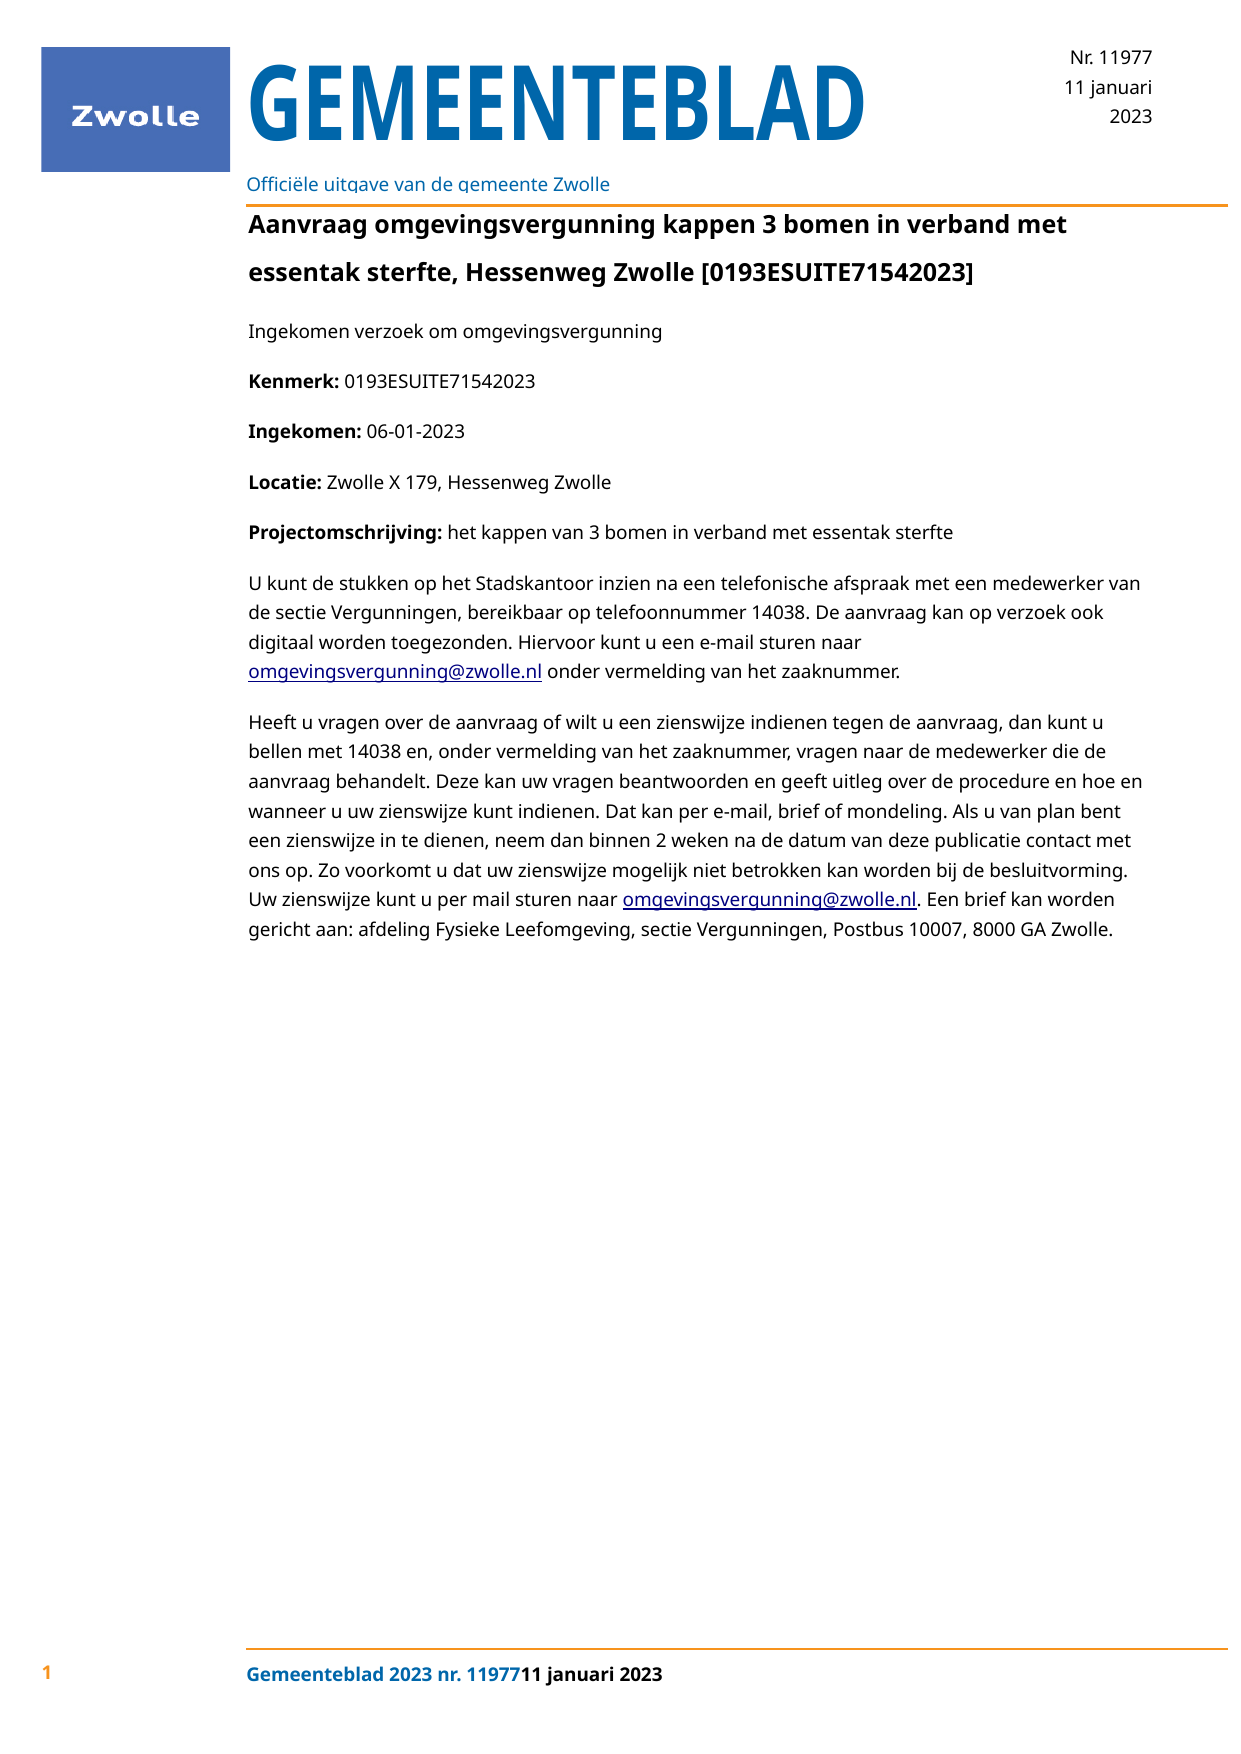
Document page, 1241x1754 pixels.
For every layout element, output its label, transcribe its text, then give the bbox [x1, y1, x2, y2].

text Ingekomen verzoek om omgevingsvergunning [248, 318, 1152, 344]
text U kunt de stukken op het Stadskantoor inzien na een telefonische afspraak met een medewerker van de sectie Vergunningen, bereikbaar op telefoonnummer 14038. De aanvraag kan op verzoek ook digitaal worden toegezonden. Hiervoor kunt u een e-mail sturen naar omgevingsvergunning@zwolle.nl onder vermelding van het zaaknummer. [248, 570, 1152, 684]
text Projectomschrijving: het kappen van 3 bomen in verband met essentak sterfte [248, 519, 1152, 545]
text Aanvraag omgevingsvergunning kappen 3 bomen in verband met essentak sterfte, Hessenweg Zwolle [0193ESUITE71542023] [248, 207, 1152, 288]
picture [41, 47, 231, 172]
text Heeft u vragen over de aanvraag of wilt u een zienswijze indienen tegen de aanvraag, dan kunt u bellen met 14038 en, onder vermelding van het zaaknummer, vragen naar de medewerker die de aanvraag behandelt. Deze kan uw vragen beantwoorden en geeft uitleg over de procedure en hoe en wanneer u uw zienswijze kunt indienen. Dat kan per e-mail, brief of mondeling. Als u van plan bent een zienswijze in te dienen, neem dan binnen 2 weken na de datum van deze publicatie contact met ons op. Zo voorkomt u dat uw zienswijze mogelijk niet betrokken kan worden bij de besluitvorming. Uw zienswijze kunt u per mail sturen naar omgevingsvergunning@zwolle.nl. Een brief kan worden gericht aan: afdeling Fysieke Leefomgeving, sectie Vergunningen, Postbus 10007, 8000 GA Zwolle. [248, 709, 1152, 942]
text Locatie: Zwolle X 179, Hessenweg Zwolle [248, 469, 1152, 495]
text Kenmerk: 0193ESUITE71542023 [248, 368, 1152, 394]
text Ingekomen: 06-01-2023 [248, 419, 1152, 444]
